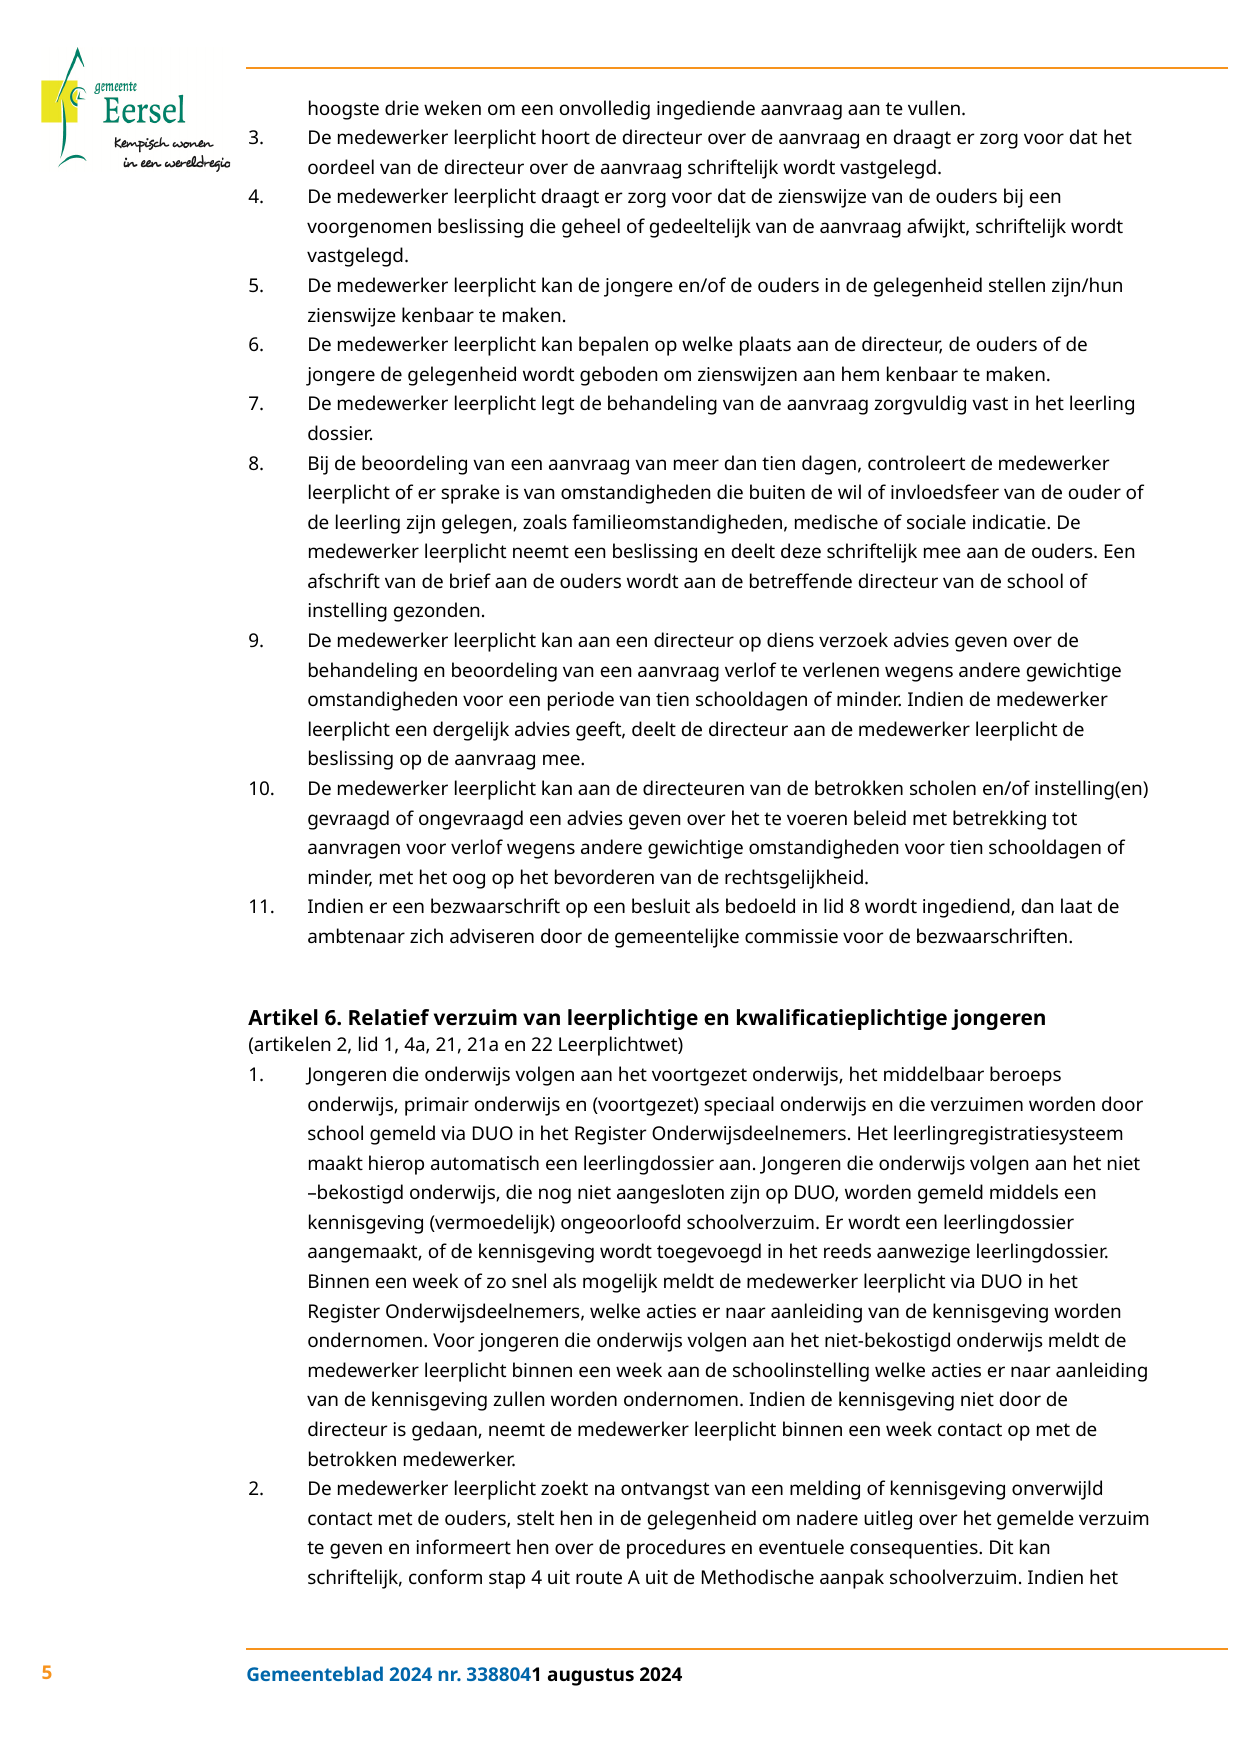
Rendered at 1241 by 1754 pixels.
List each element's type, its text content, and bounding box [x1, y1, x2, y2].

list hoogste drie weken om een onvolledig ingediende aanvraag aan te vullen. [248, 95, 1152, 121]
list De medewerker leerplicht hoort de directeur over de aanvraag en draagt er zorg voor dat het oordeel van de directeur over de aanvraag schriftelijk wordt vastgelegd. [248, 124, 1152, 180]
text Artikel 6. Relatief verzuim van leerplichtige en kwalificatieplichtige jongeren [248, 1003, 1152, 1032]
list Indien er een bezwaarschrift op een besluit als bedoeld in lid 8 wordt ingediend, dan laat de ambtenaar zich adviseren door de gemeentelijke commissie voor de bezwaarschriften. [248, 893, 1152, 949]
list Jongeren die onderwijs volgen aan het voortgezet onderwijs, het middelbaar beroeps onderwijs, primair onderwijs en (voortgezet) speciaal onderwijs en die verzuimen worden door school gemeld via DUO in het Register Onderwijsdeelnemers. Het leerlingregistratiesysteem maakt hierop automatisch een leerlingdossier aan. Jongeren die onderwijs volgen aan het niet –bekostigd onderwijs, die nog niet aangesloten zijn op DUO, worden gemeld middels een kennisgeving (vermoedelijk) ongeoorloofd schoolverzuim. Er wordt een leerlingdossier aangemaakt, of de kennisgeving wordt toegevoegd in het reeds aanwezige leerlingdossier. [248, 1061, 1152, 1264]
list De medewerker leerplicht kan bepalen op welke plaats aan de directeur, de ouders of de jongere de gelegenheid wordt geboden om zienswijzen aan hem kenbaar te maken. [248, 331, 1152, 387]
list De medewerker leerplicht kan de jongere en/of de ouders in de gelegenheid stellen zijn/hun zienswijze kenbaar te maken. [248, 272, 1152, 328]
picture [41, 47, 231, 172]
list De medewerker leerplicht kan aan een directeur op diens verzoek advies geven over de behandeling en beoordeling van een aanvraag verlof te verlenen wegens andere gewichtige omstandigheden voor een periode van tien schooldagen of minder. Indien de medewerker leerplicht een dergelijk advies geeft, deelt de directeur aan de medewerker leerplicht de beslissing op de aanvraag mee. [248, 627, 1152, 771]
list Bij de beoordeling van een aanvraag van meer dan tien dagen, controleert de medewerker leerplicht of er sprake is van omstandigheden die buiten de wil of invloedsfeer van de ouder of de leerling zijn gelegen, zoals familieomstandigheden, medische of sociale indicatie. De medewerker leerplicht neemt een beslissing en deelt deze schriftelijk mee aan de ouders. Een afschrift van de brief aan de ouders wordt aan de betreffende directeur van de school of instelling gezonden. [248, 450, 1152, 623]
list Binnen een week of zo snel als mogelijk meldt de medewerker leerplicht via DUO in het Register Onderwijsdeelnemers, welke acties er naar aanleiding van de kennisgeving worden ondernomen. Voor jongeren die onderwijs volgen aan het niet-bekostigd onderwijs meldt de medewerker leerplicht binnen een week aan de schoolinstelling welke acties er naar aanleiding van de kennisgeving zullen worden ondernomen. Indien de kennisgeving niet door de directeur is gedaan, neemt de medewerker leerplicht binnen een week contact op met de betrokken medewerker. [248, 1268, 1152, 1471]
list De medewerker leerplicht draagt er zorg voor dat de zienswijze van de ouders bij een voorgenomen beslissing die geheel of gedeeltelijk van de aanvraag afwijkt, schriftelijk wordt vastgelegd. [248, 183, 1152, 268]
text (artikelen 2, lid 1, 4a, 21, 21a en 22 Leerplichtwet) [248, 1032, 1152, 1057]
list De medewerker leerplicht zoekt na ontvangst van een melding of kennisgeving onverwijld contact met de ouders, stelt hen in de gelegenheid om nadere uitleg over het gemelde verzuim te geven en informeert hen over de procedures en eventuele consequenties. Dit kan schriftelijk, conform stap 4 uit route A uit de Methodische aanpak schoolverzuim. Indien het [248, 1475, 1152, 1590]
list De medewerker leerplicht legt de behandeling van de aanvraag zorgvuldig vast in het leerling dossier. [248, 391, 1152, 446]
list De medewerker leerplicht kan aan de directeuren van de betrokken scholen en/of instelling(en) gevraagd of ongevraagd een advies geven over het te voeren beleid met betrekking tot aanvragen voor verlof wegens andere gewichtige omstandigheden voor tien schooldagen of minder, met het oog op het bevorderen van de rechtsgelijkheid. [248, 775, 1152, 890]
